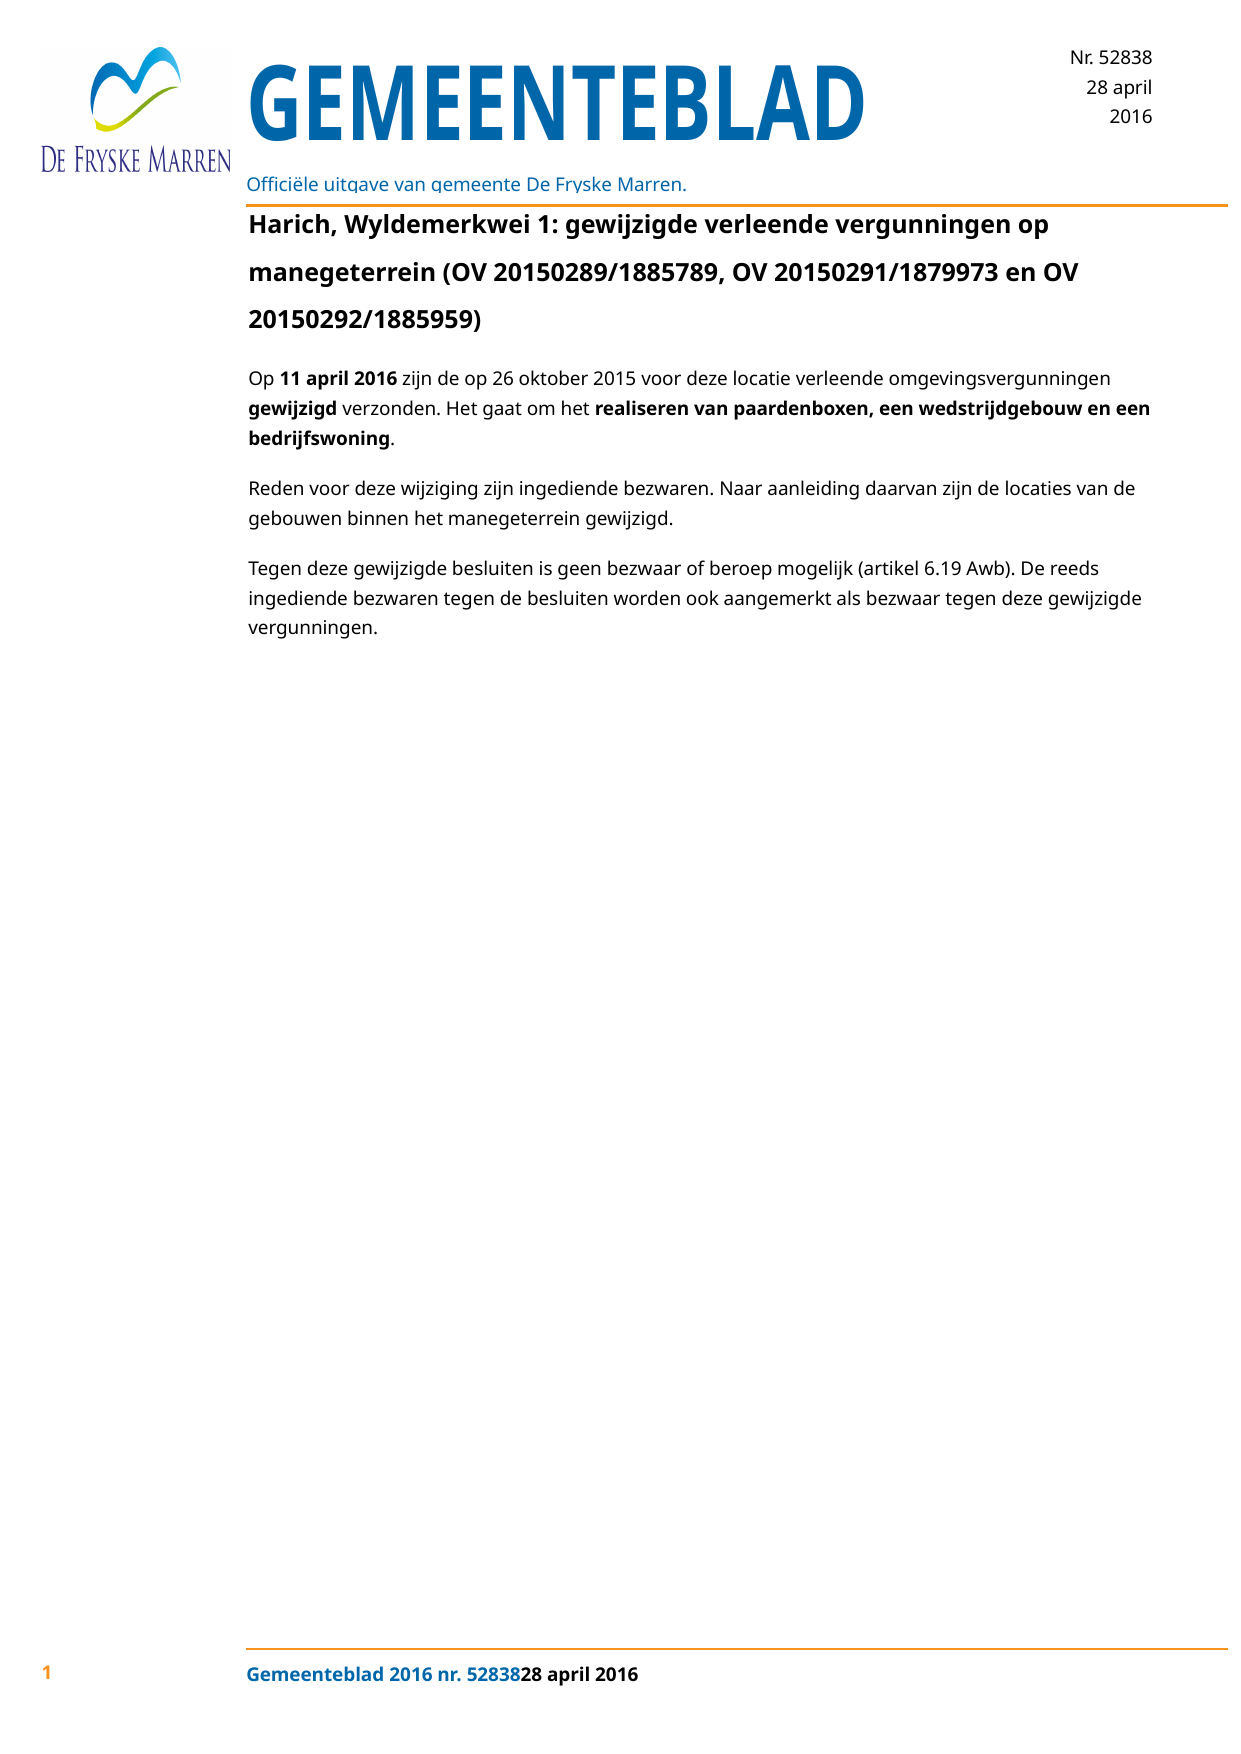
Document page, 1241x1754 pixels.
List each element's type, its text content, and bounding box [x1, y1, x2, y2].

text Tegen deze gewijzigde besluiten is geen bezwaar of beroep mogelijk (artikel 6.19 Awb). De reeds ingediende bezwaren tegen de besluiten worden ook aangemerkt als bezwaar tegen deze gewijzigde vergunningen. [248, 555, 1152, 640]
picture [41, 47, 231, 172]
text Reden voor deze wijziging zijn ingediende bezwaren. Naar aanleiding daarvan zijn de locaties van de gebouwen binnen het manegeterrein gewijzigd. [248, 475, 1152, 530]
text Op 11 april 2016 zijn de op 26 oktober 2015 voor deze locatie verleende omgevingsvergunningen gewijzigd verzonden. Het gaat om het realiseren van paardenboxen, een wedstrijdgebouw en een bedrijfswoning. [248, 366, 1152, 450]
text Harich, Wyldemerkwei 1: gewijzigde verleende vergunningen op manegeterrein (OV 20150289/1885789, OV 20150291/1879973 en OV 20150292/1885959) [248, 207, 1152, 336]
